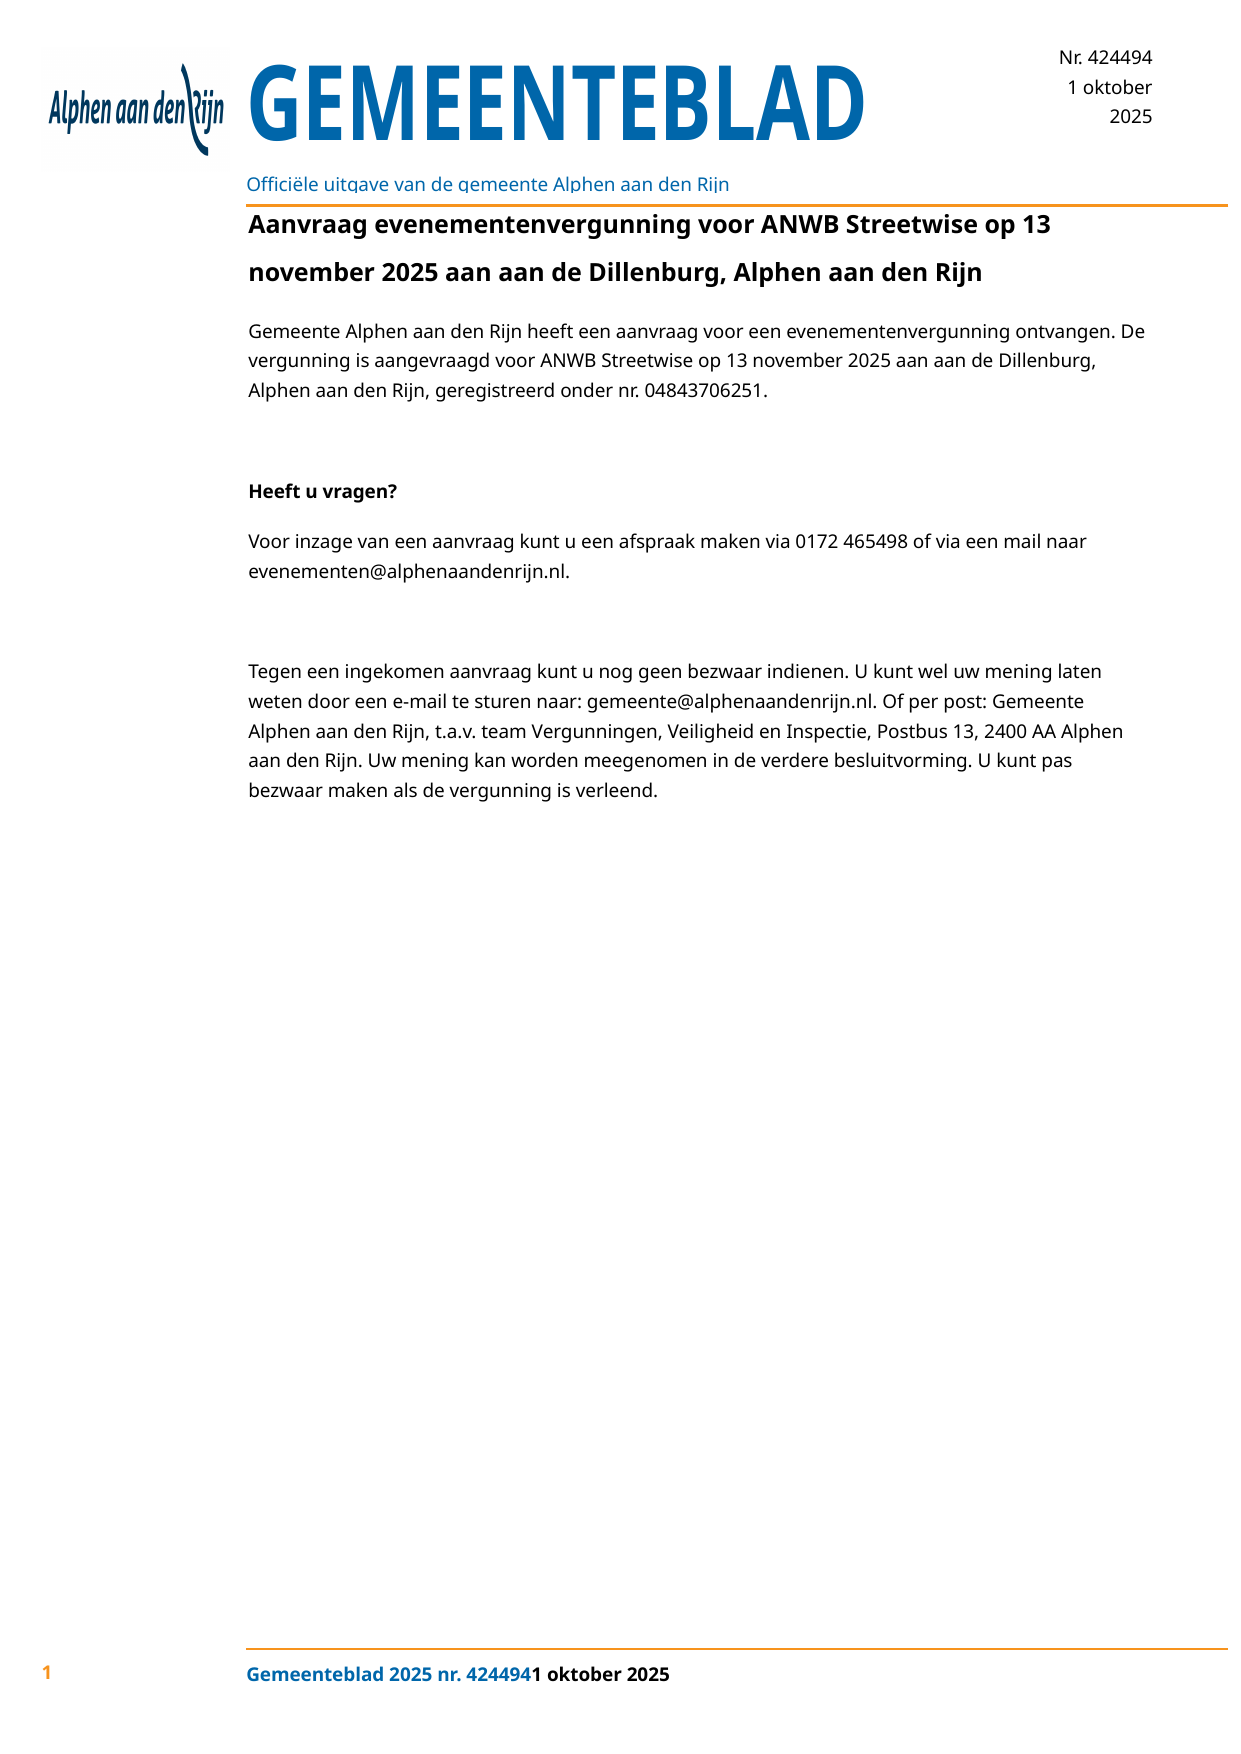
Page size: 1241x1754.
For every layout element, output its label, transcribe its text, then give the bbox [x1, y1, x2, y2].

text Gemeente Alphen aan den Rijn heeft een aanvraag voor een evenementenvergunning ontvangen. De vergunning is aangevraagd voor ANWB Streetwise op 13 november 2025 aan aan de Dillenburg, Alphen aan den Rijn, geregistreerd onder nr. 04843706251. [248, 318, 1152, 403]
text Heeft u vragen? [248, 478, 1152, 504]
text Tegen een ingekomen aanvraag kunt u nog geen bezwaar indienen. U kunt wel uw mening laten weten door een e-mail te sturen naar: gemeente@alphenaandenrijn.nl. Of per post: Gemeente Alphen aan den Rijn, t.a.v. team Vergunningen, Veiligheid en Inspectie, Postbus 13, 2400 AA Alphen aan den Rijn. Uw mening kan worden meegenomen in de verdere besluitvorming. U kunt pas bezwaar maken als de vergunning is verleend. [248, 659, 1152, 803]
text Voor inzage van een aanvraag kunt u een afspraak maken via 0172 465498 of via een mail naar evenementen@alphenaandenrijn.nl. [248, 528, 1152, 584]
text Aanvraag evenementenvergunning voor ANWB Streetwise op 13 november 2025 aan aan de Dillenburg, Alphen aan den Rijn [248, 207, 1152, 288]
picture [41, 47, 231, 172]
